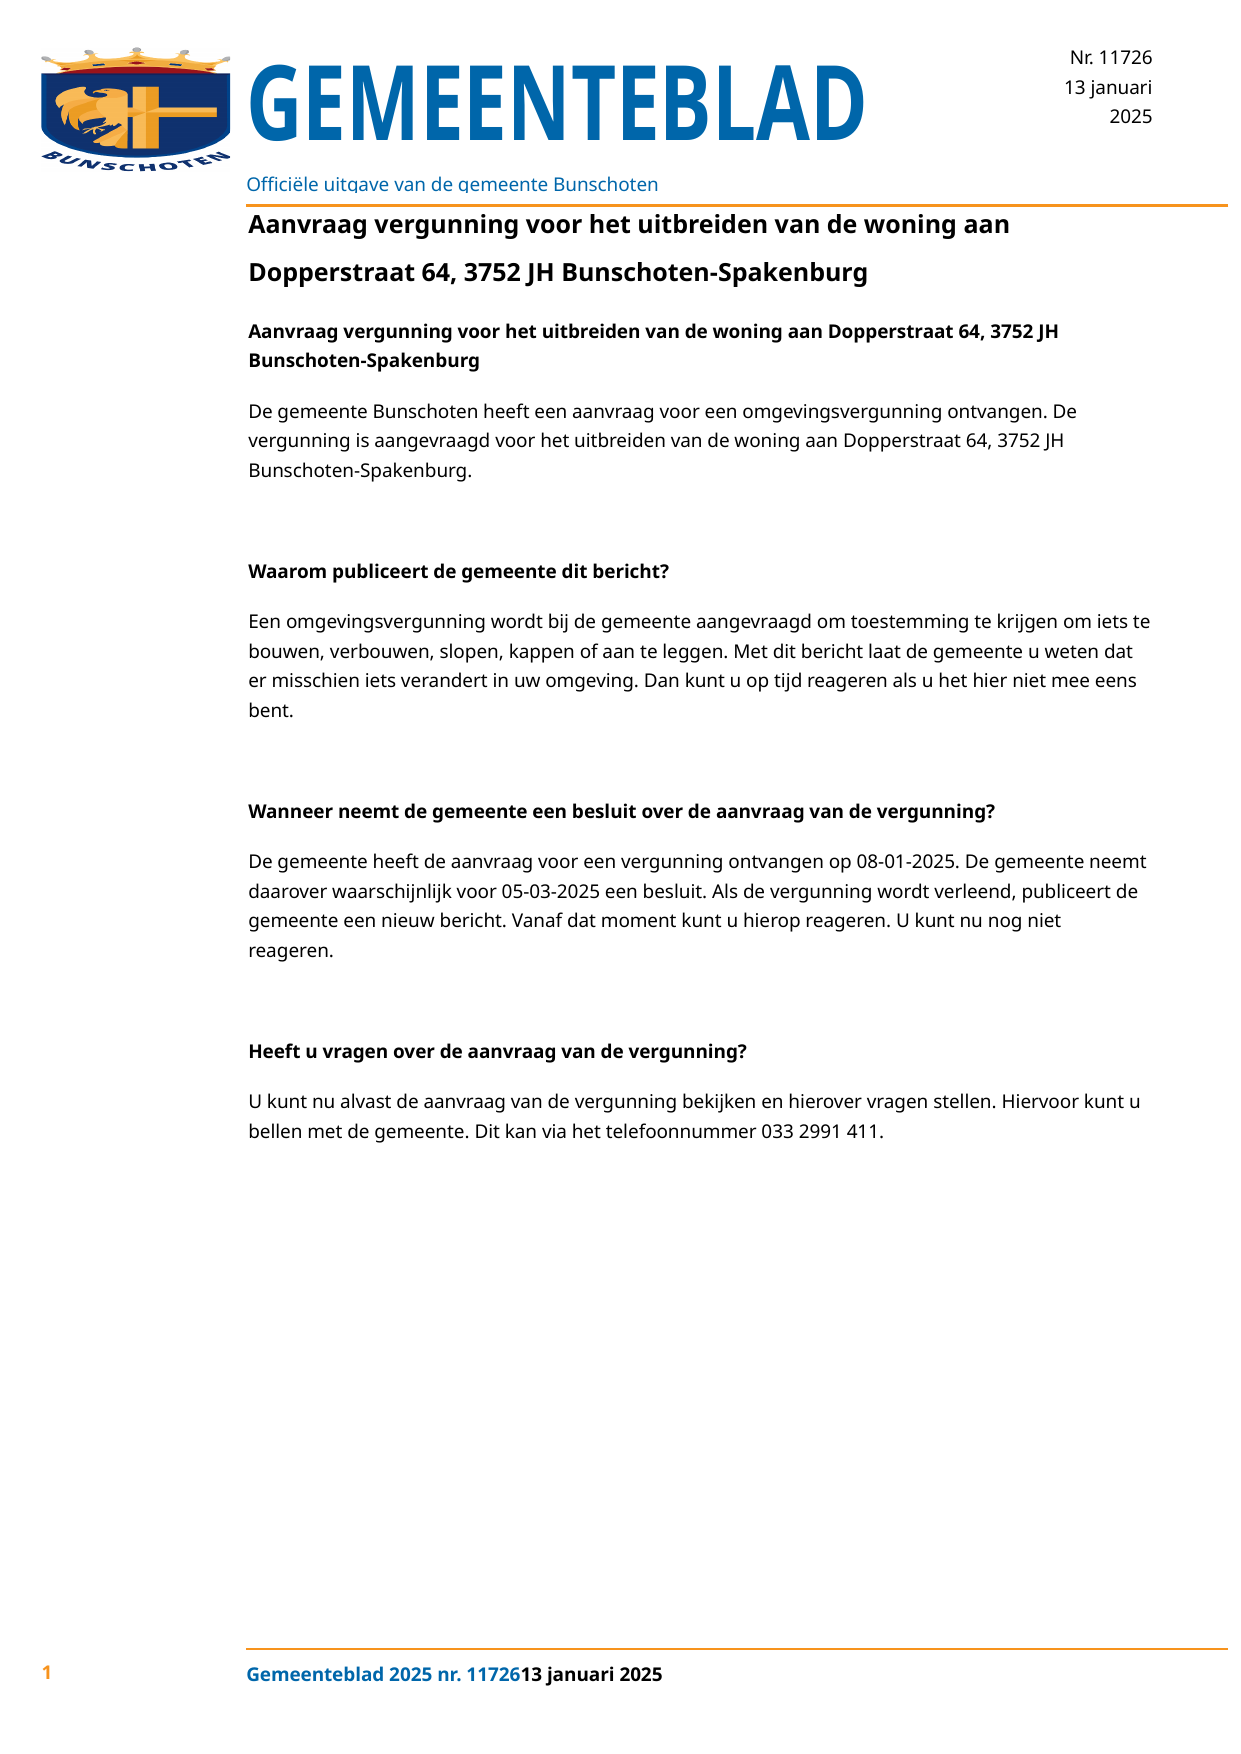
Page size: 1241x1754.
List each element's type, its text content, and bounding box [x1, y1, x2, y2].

text Aanvraag vergunning voor het uitbreiden van de woning aan Dopperstraat 64, 3752 JH Bunschoten-Spakenburg [248, 207, 1152, 288]
picture [41, 47, 231, 172]
text De gemeente heeft de aanvraag voor een vergunning ontvangen op 08-01-2025. De gemeente neemt daarover waarschijnlijk voor 05-03-2025 een besluit. Als de vergunning wordt verleend, publiceert de gemeente een nieuw bericht. Vanaf dat moment kunt u hierop reageren. U kunt nu nog niet reageren. [248, 848, 1152, 963]
text Een omgevingsvergunning wordt bij de gemeente aangevraagd om toestemming te krijgen om iets te bouwen, verbouwen, slopen, kappen of aan te leggen. Met dit bericht laat de gemeente u weten dat er misschien iets verandert in uw omgeving. Dan kunt u op tijd reageren als u het hier niet mee eens bent. [248, 608, 1152, 723]
text U kunt nu alvast de aanvraag van de vergunning bekijken en hierover vragen stellen. Hiervoor kunt u bellen met de gemeente. Dit kan via het telefoonnummer 033 2991 411. [248, 1088, 1152, 1144]
text Waarom publiceert de gemeente dit bericht? [248, 558, 1152, 584]
text Wanneer neemt de gemeente een besluit over de aanvraag van de vergunning? [248, 798, 1152, 824]
text De gemeente Bunschoten heeft een aanvraag voor een omgevingsvergunning ontvangen. De vergunning is aangevraagd voor het uitbreiden van de woning aan Dopperstraat 64, 3752 JH Bunschoten-Spakenburg. [248, 398, 1152, 483]
text Heeft u vragen over de aanvraag van de vergunning? [248, 1038, 1152, 1064]
text Aanvraag vergunning voor het uitbreiden van de woning aan Dopperstraat 64, 3752 JH Bunschoten-Spakenburg [248, 318, 1152, 373]
